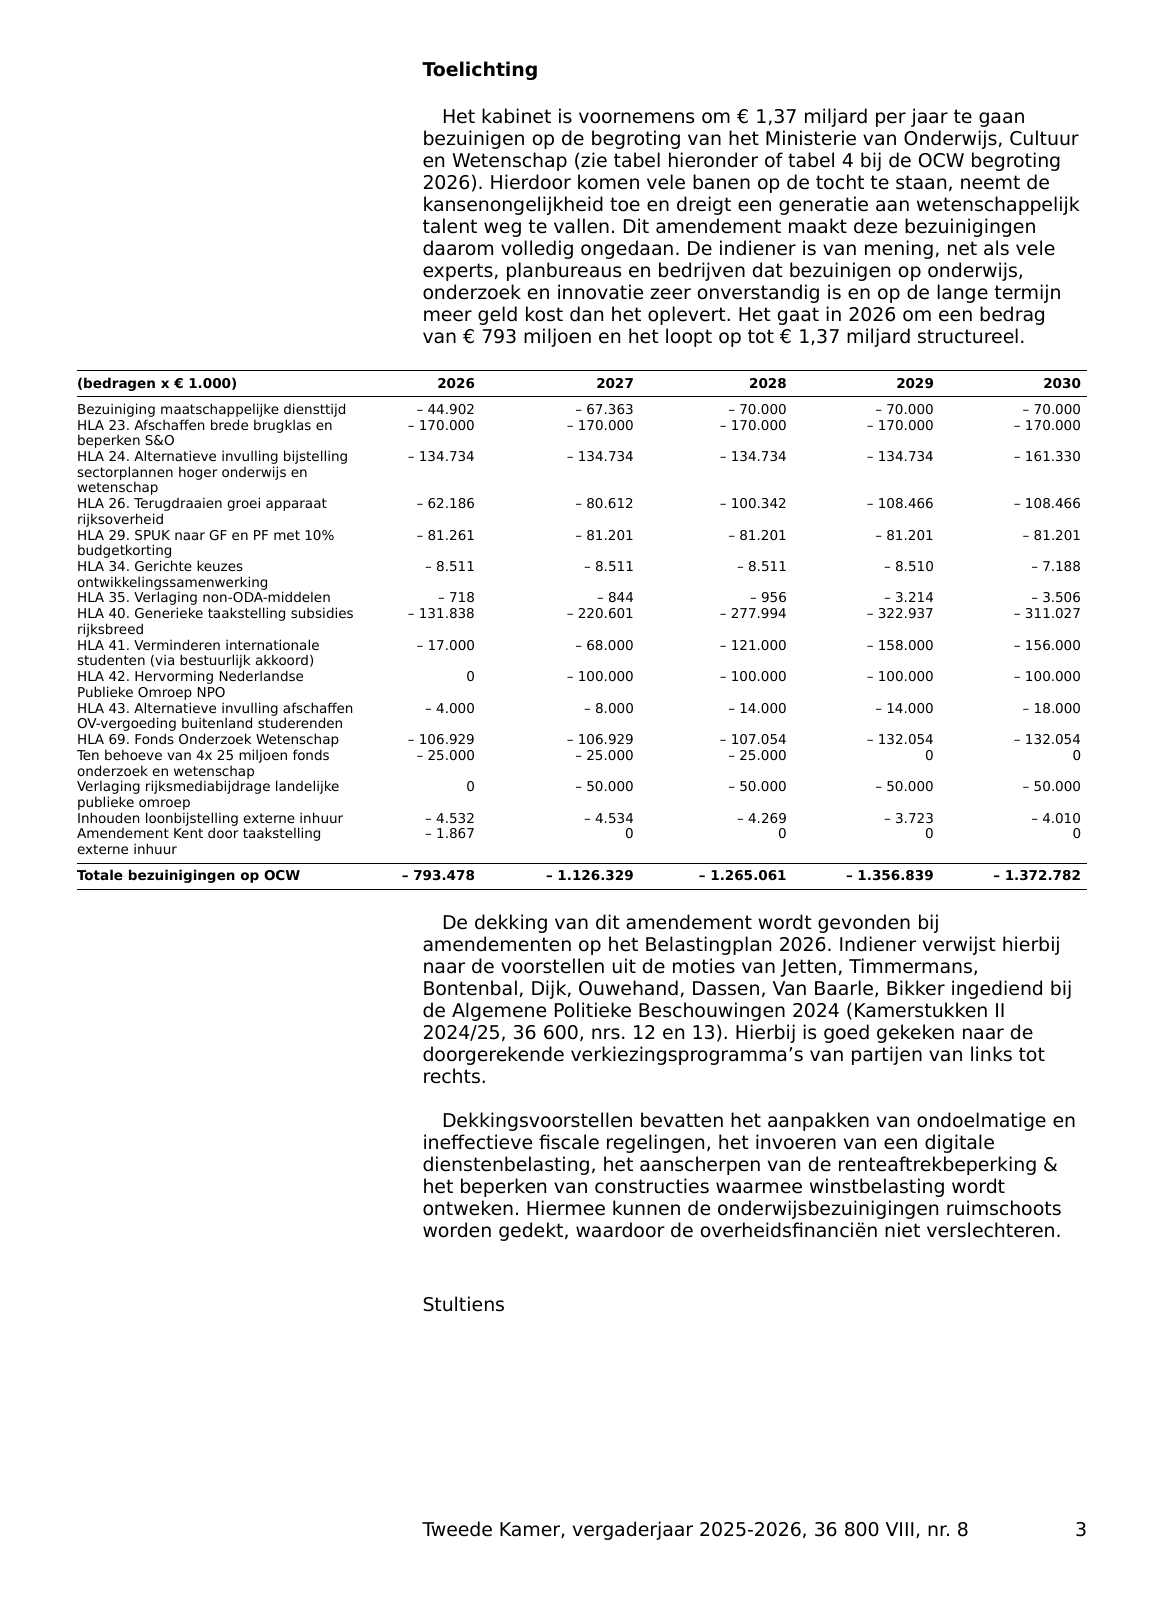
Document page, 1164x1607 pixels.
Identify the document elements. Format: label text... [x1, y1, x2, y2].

text De dekking van dit amendement wordt gevonden bij amendementen op het Belastingplan 2026. Indiener verwijst hierbij naar de voorstellen uit de moties van Jetten, Timmermans, Bontenbal, Dijk, Ouwehand, Dassen, Van Baarle, Bikker ingediend bij de Algemene Politieke Beschouwingen 2024 (Kamerstukken II 2024/25, 36 600, nrs. 12 en 13). Hierbij is goed gekeken naar de doorgerekende verkiezingsprogramma’s van partijen van links tot rechts. [422, 912, 1087, 1088]
table_cell – 121.000 [640, 638, 792, 669]
table_cell – 4.534 [481, 811, 639, 826]
table_cell Bezuiniging maatschappelijke diensttijd [77, 397, 355, 417]
table_cell 0 [940, 826, 1087, 862]
text Het kabinet is voornemens om € 1,37 miljard per jaar te gaan bezuinigen op de begroting van het Ministerie van Onderwijs, Cultuur en Wetenschap (zie tabel hieronder of tabel 4 bij de OCW begroting 2026). Hierdoor komen vele banen op de tocht te staan, neemt de kansenongelijkheid toe en dreigt een generatie aan wetenschappelijk talent weg te vallen. Dit amendement maakt deze bezuinigingen daarom volledig ongedaan. De indiener is van mening, net als vele experts, planbureaus en bedrijven dat bezuinigen op onderwijs, onderzoek en innovatie zeer onverstandig is en op de lange termijn meer geld kost dan het oplevert. Het gaat in 2026 om een bedrag van € 793 miljoen en het loopt op tot € 1,37 miljard structureel. [422, 106, 1087, 348]
table_cell Inhouden loonbijstelling externe inhuur [77, 811, 355, 826]
table_cell – 131.838 [355, 606, 481, 637]
text Stultiens [422, 1272, 1087, 1316]
table_cell – 8.511 [640, 559, 792, 590]
table_cell HLA 29. SPUK naar GF en PF met 10% budgetkorting [77, 528, 355, 559]
table_cell – 1.372.782 [940, 864, 1087, 888]
subtitle Toelichting [422, 59, 1087, 81]
table_cell – 956 [640, 590, 792, 606]
table_cell – 106.929 [355, 732, 481, 748]
table_cell – 170.000 [793, 417, 939, 449]
table_cell – 132.054 [940, 732, 1087, 748]
table_header 2030 [940, 371, 1087, 396]
table_cell – 132.054 [793, 732, 939, 748]
table_cell – 4.010 [940, 811, 1087, 826]
table_cell – 50.000 [640, 779, 792, 811]
table_header 2029 [793, 371, 939, 396]
table_cell – 844 [481, 590, 639, 606]
table_cell – 277.994 [640, 606, 792, 637]
table_cell – 3.723 [793, 811, 939, 826]
table_cell – 81.201 [640, 528, 792, 559]
table_header (bedragen x € 1.000) [77, 371, 355, 396]
table_cell – 81.261 [355, 528, 481, 559]
table_cell Totale bezuinigingen op OCW [77, 864, 355, 888]
table_cell – 50.000 [481, 779, 639, 811]
table_cell HLA 24. Alternatieve invulling bijstelling sectorplannen hoger onderwijs en wetenschap [77, 449, 355, 496]
table_cell – 322.937 [793, 606, 939, 637]
table_cell – 161.330 [940, 449, 1087, 496]
table_cell HLA 69. Fonds Onderzoek Wetenschap [77, 732, 355, 748]
table_cell 0 [355, 779, 481, 811]
table_cell – 106.929 [481, 732, 639, 748]
table_cell – 50.000 [940, 779, 1087, 811]
table_cell – 170.000 [640, 417, 792, 449]
table_cell – 14.000 [793, 700, 939, 732]
table_cell – 4.269 [640, 811, 792, 826]
table_cell – 70.000 [793, 397, 939, 417]
table_cell – 44.902 [355, 397, 481, 417]
table_cell – 156.000 [940, 638, 1087, 669]
table_cell 0 [793, 748, 939, 779]
table_cell – 80.612 [481, 496, 639, 527]
table_cell – 311.027 [940, 606, 1087, 637]
table_cell – 67.363 [481, 397, 639, 417]
table_cell HLA 40. Generieke taakstelling subsidies rijksbreed [77, 606, 355, 637]
table_cell – 100.342 [640, 496, 792, 527]
table_cell – 134.734 [793, 449, 939, 496]
table_cell 0 [355, 669, 481, 700]
table_cell – 170.000 [481, 417, 639, 449]
table_cell – 25.000 [640, 748, 792, 779]
table_cell HLA 41. Verminderen internationale studenten (via bestuurlijk akkoord) [77, 638, 355, 669]
table_cell – 1.356.839 [793, 864, 939, 888]
table_cell – 3.506 [940, 590, 1087, 606]
table_header 2028 [640, 371, 792, 396]
table_cell 0 [640, 826, 792, 862]
table_cell – 17.000 [355, 638, 481, 669]
table_cell – 14.000 [640, 700, 792, 732]
table_cell – 62.186 [355, 496, 481, 527]
table_cell – 100.000 [940, 669, 1087, 700]
text Dekkingsvoorstellen bevatten het aanpakken van ondoelmatige en ineffectieve fiscale regelingen, het invoeren van een digitale dienstenbelasting, het aanscherpen van de renteaftrekbeperking & het beperken van constructies waarmee winstbelasting wordt ontweken. Hiermee kunnen de onderwijsbezuinigingen ruimschoots worden gedekt, waardoor de overheidsfinanciën niet verslechteren. [422, 1110, 1087, 1242]
table_cell HLA 43. Alternatieve invulling afschaffen OV-vergoeding buitenland studerenden [77, 700, 355, 732]
table_cell – 7.188 [940, 559, 1087, 590]
table_cell – 70.000 [940, 397, 1087, 417]
table_cell – 170.000 [940, 417, 1087, 449]
table_cell – 100.000 [793, 669, 939, 700]
table_cell – 50.000 [793, 779, 939, 811]
table_cell – 134.734 [355, 449, 481, 496]
table_cell HLA 35. Verlaging non-ODA-middelen [77, 590, 355, 606]
table_cell – 8.511 [481, 559, 639, 590]
table_cell – 18.000 [940, 700, 1087, 732]
table_cell Verlaging rijksmediabijdrage landelijke publieke omroep [77, 779, 355, 811]
table_cell Ten behoeve van 4x 25 miljoen fonds onderzoek en wetenschap [77, 748, 355, 779]
table_cell – 107.054 [640, 732, 792, 748]
table_cell – 68.000 [481, 638, 639, 669]
table_cell HLA 42. Hervorming Nederlandse Publieke Omroep NPO [77, 669, 355, 700]
table_cell – 158.000 [793, 638, 939, 669]
table_cell – 100.000 [640, 669, 792, 700]
table_cell – 100.000 [481, 669, 639, 700]
table_header 2026 [355, 371, 481, 396]
table_cell – 220.601 [481, 606, 639, 637]
table_cell – 1.126.329 [481, 864, 639, 888]
table_cell 0 [940, 748, 1087, 779]
table_cell – 1.265.061 [640, 864, 792, 888]
table_cell – 8.000 [481, 700, 639, 732]
table_cell HLA 34. Gerichte keuzes ontwikkelingssamenwerking [77, 559, 355, 590]
table_cell – 81.201 [481, 528, 639, 559]
table_cell – 8.511 [355, 559, 481, 590]
table_cell – 8.510 [793, 559, 939, 590]
table_cell – 1.867 [355, 826, 481, 862]
table_cell – 70.000 [640, 397, 792, 417]
table_cell – 718 [355, 590, 481, 606]
table_cell HLA 23. Afschaffen brede brugklas en beperken S&O [77, 417, 355, 449]
table_cell HLA 26. Terugdraaien groei apparaat rijksoverheid [77, 496, 355, 527]
table_cell – 134.734 [481, 449, 639, 496]
table_cell – 108.466 [793, 496, 939, 527]
table_cell – 25.000 [355, 748, 481, 779]
table_cell – 170.000 [355, 417, 481, 449]
table_cell – 81.201 [940, 528, 1087, 559]
table_cell – 108.466 [940, 496, 1087, 527]
table_cell Amendement Kent door taakstelling externe inhuur [77, 826, 355, 862]
table_cell – 25.000 [481, 748, 639, 779]
table_cell – 81.201 [793, 528, 939, 559]
table_header 2027 [481, 371, 639, 396]
table_cell – 793.478 [355, 864, 481, 888]
table_cell – 4.532 [355, 811, 481, 826]
table_cell – 134.734 [640, 449, 792, 496]
table_cell 0 [481, 826, 639, 862]
table_cell – 3.214 [793, 590, 939, 606]
table_cell – 4.000 [355, 700, 481, 732]
table_cell 0 [793, 826, 939, 862]
